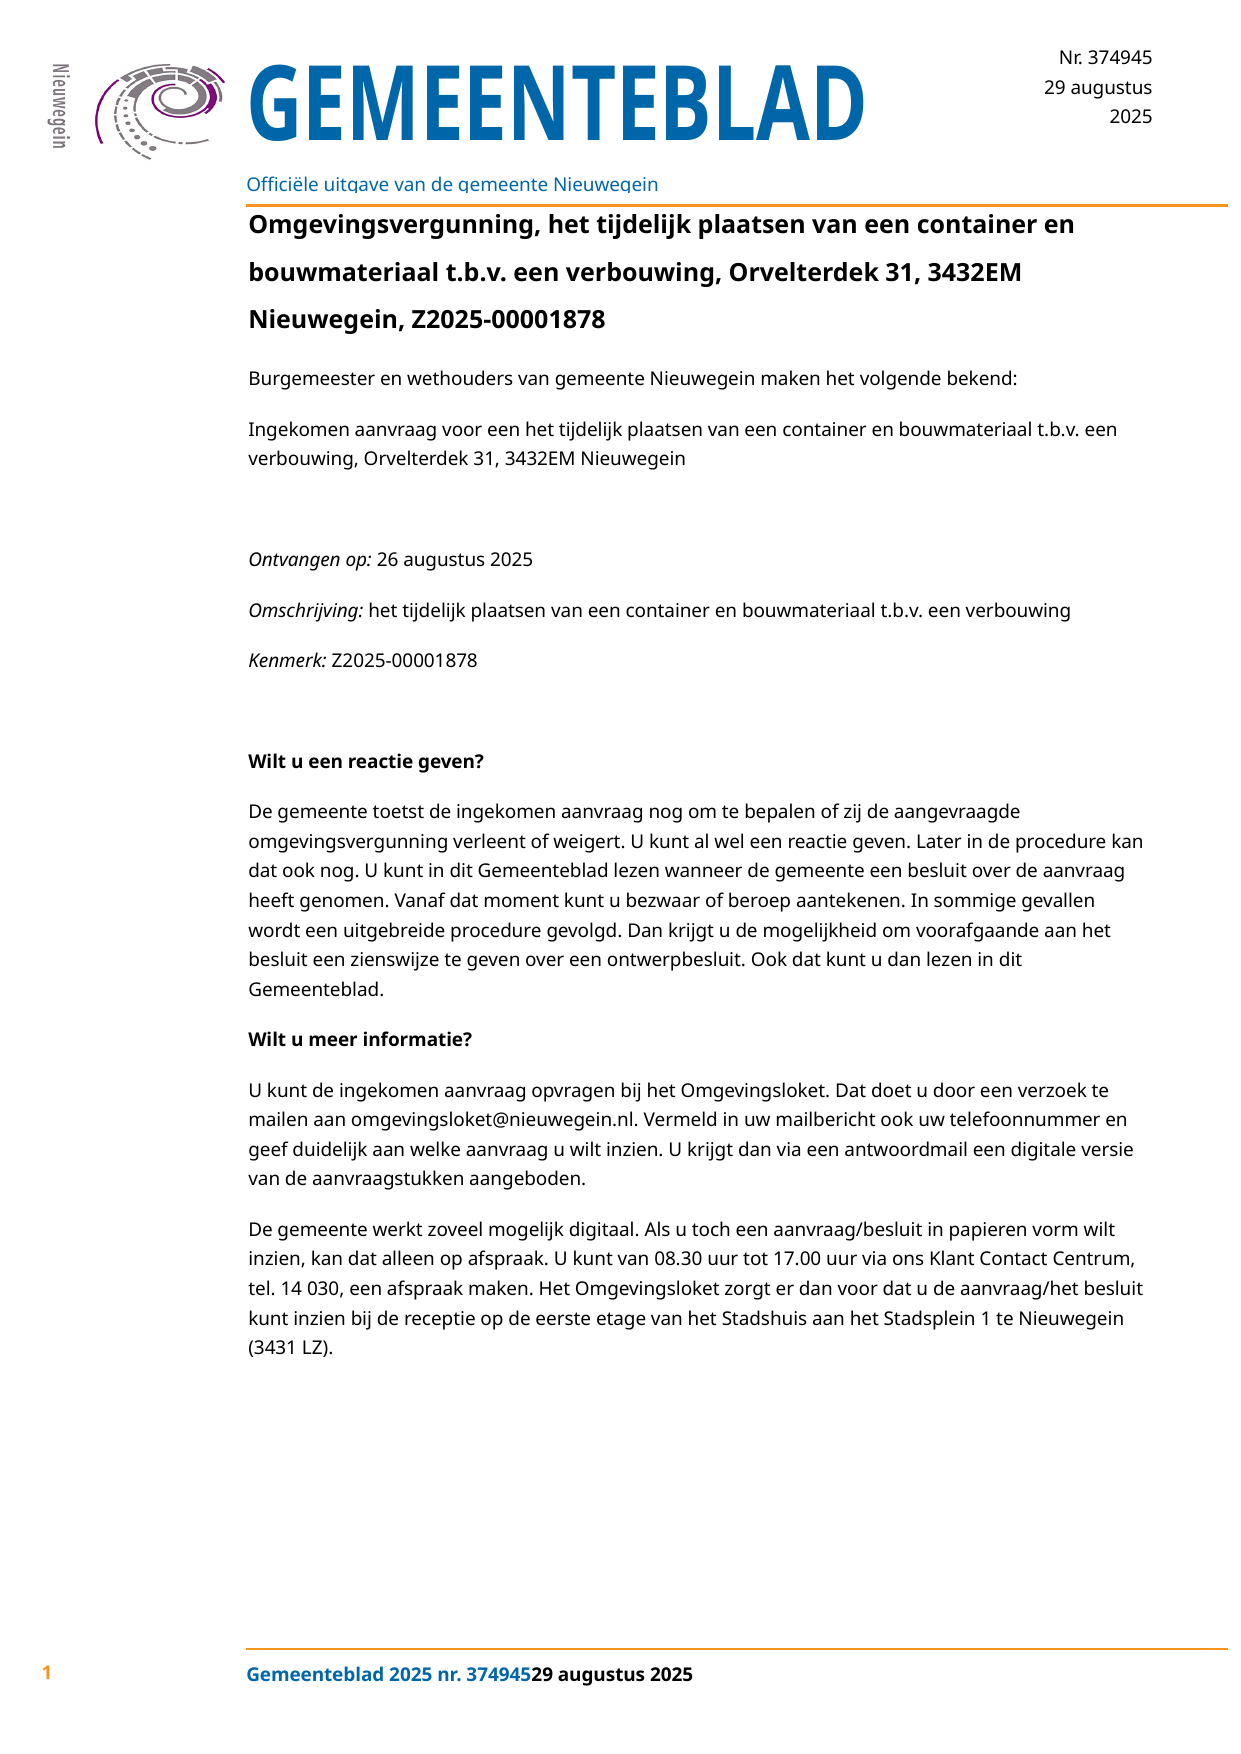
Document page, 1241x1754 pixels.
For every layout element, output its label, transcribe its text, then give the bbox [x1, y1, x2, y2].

text Omschrijving: het tijdelijk plaatsen van een container en bouwmateriaal t.b.v. een verbouwing [248, 597, 1152, 622]
text Burgemeester en wethouders van gemeente Nieuwegein maken het volgende bekend: [248, 366, 1152, 391]
text Wilt u een reactie geven? [248, 748, 1152, 774]
text De gemeente werkt zoveel mogelijk digitaal. Als u toch een aanvraag/besluit in papieren vorm wilt inzien, kan dat alleen op afspraak. U kunt van 08.30 uur tot 17.00 uur via ons Klant Contact Centrum, tel. 14 030, een afspraak maken. Het Omgevingsloket zorgt er dan voor dat u de aanvraag/het besluit kunt inzien bij de receptie op de eerste etage van het Stadshuis aan het Stadsplein 1 te Nieuwegein (3431 LZ). [248, 1216, 1152, 1360]
text U kunt de ingekomen aanvraag opvragen bij het Omgevingsloket. Dat doet u door een verzoek te mailen aan omgevingsloket@nieuwegein.nl. Vermeld in uw mailbericht ook uw telefoonnummer en geef duidelijk aan welke aanvraag u wilt inzien. U krijgt dan via een antwoordmail een digitale versie van de aanvraagstukken aangeboden. [248, 1077, 1152, 1191]
text Ontvangen op: 26 augustus 2025 [248, 546, 1152, 572]
text Kenmerk: Z2025-00001878 [248, 647, 1152, 673]
text Ingekomen aanvraag voor een het tijdelijk plaatsen van een container en bouwmateriaal t.b.v. een verbouwing, Orvelterdek 31, 3432EM Nieuwegein [248, 416, 1152, 471]
text Wilt u meer informatie? [248, 1026, 1152, 1052]
text Omgevingsvergunning, het tijdelijk plaatsen van een container en bouwmateriaal t.b.v. een verbouwing, Orvelterdek 31, 3432EM Nieuwegein, Z2025-00001878 [248, 207, 1152, 336]
text De gemeente toetst de ingekomen aanvraag nog om te bepalen of zij de aangevraagde omgevingsvergunning verleent of weigert. U kunt al wel een reactie geven. Later in de procedure kan dat ook nog. U kunt in dit Gemeenteblad lezen wanneer de gemeente een besluit over de aanvraag heeft genomen. Vanaf dat moment kunt u bezwaar of beroep aantekenen. In sommige gevallen wordt een uitgebreide procedure gevolgd. Dan krijgt u de mogelijkheid om voorafgaande aan het besluit een zienswijze te geven over een ontwerpbesluit. Ook dat kunt u dan lezen in dit Gemeenteblad. [248, 798, 1152, 1002]
picture [41, 47, 231, 172]
